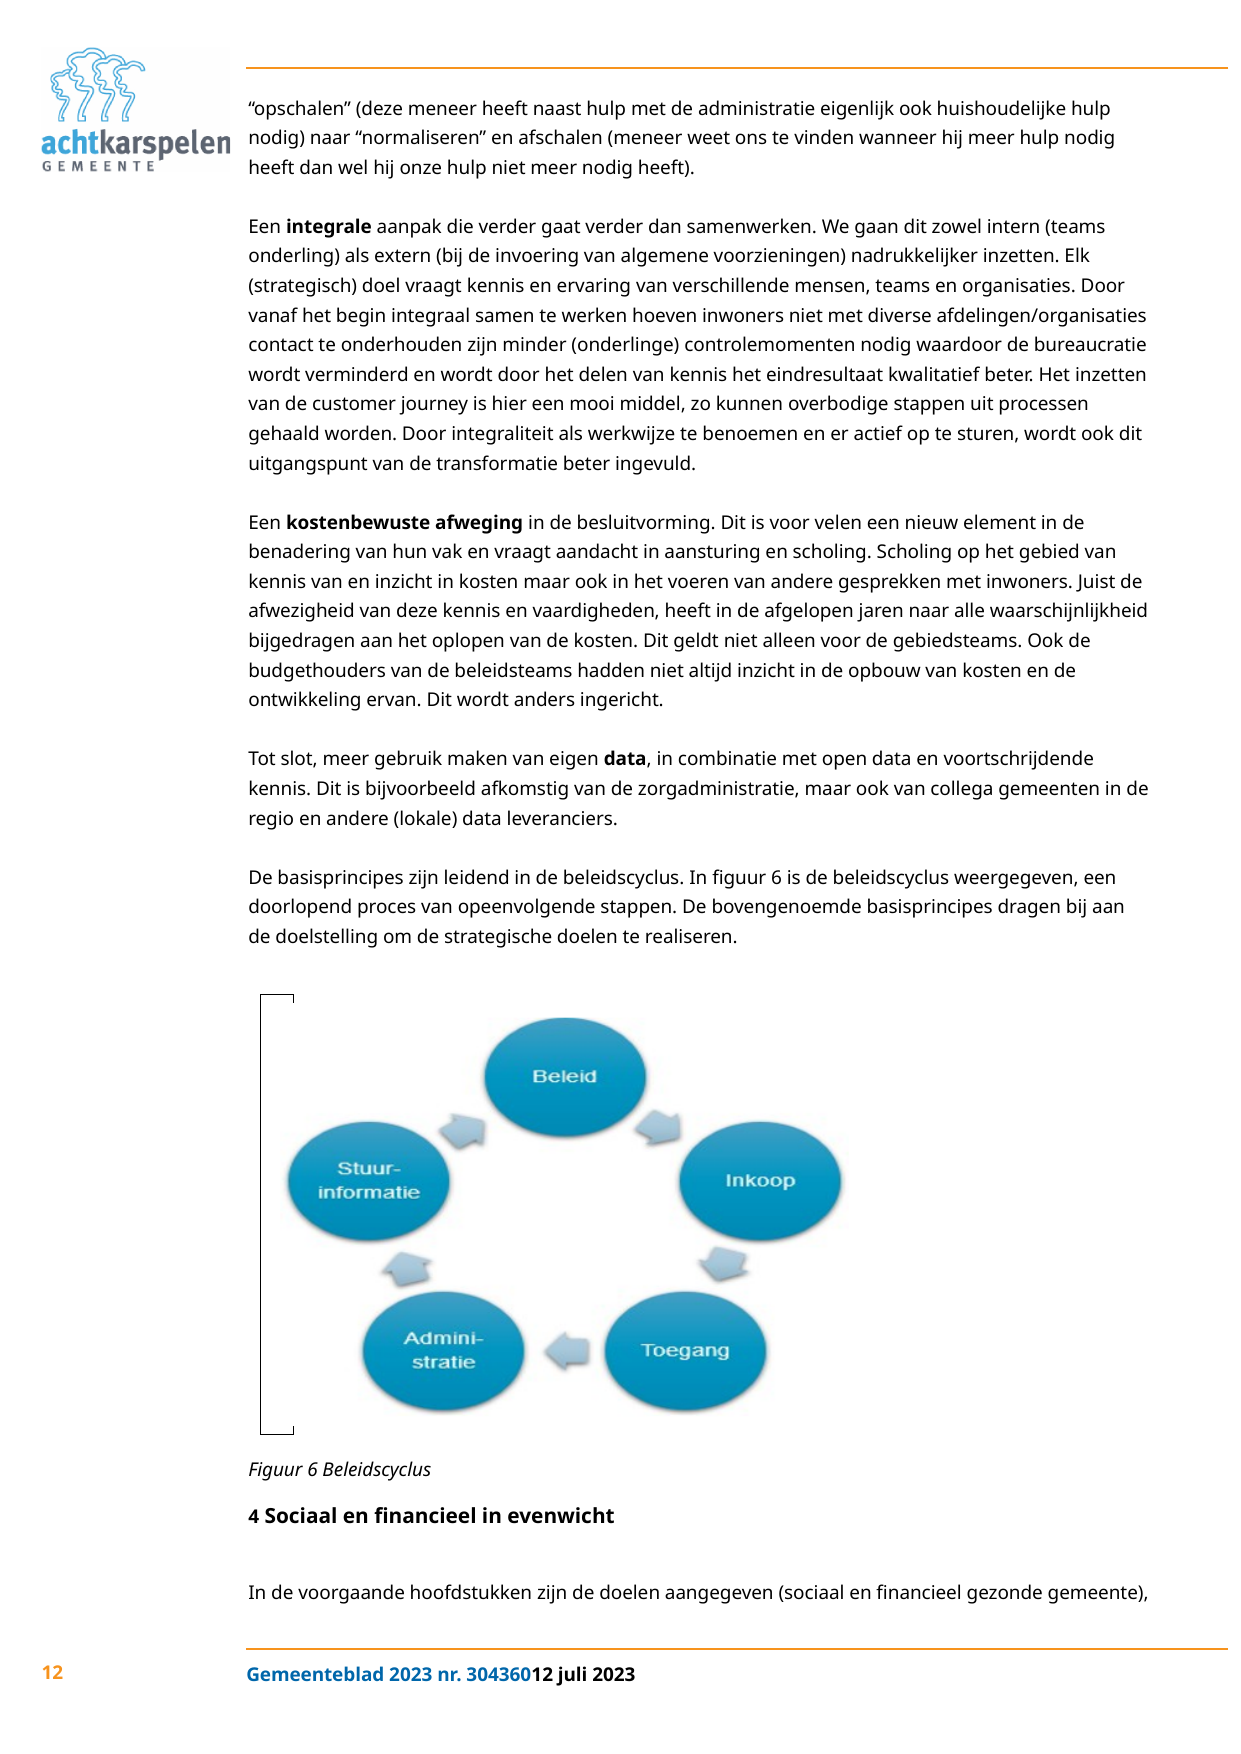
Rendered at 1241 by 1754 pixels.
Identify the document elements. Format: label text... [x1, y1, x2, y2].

text Tot slot, meer gebruik maken van eigen data, in combinatie met open data en voortschrijdende kennis. Dit is bijvoorbeeld afkomstig van de zorgadministratie, maar ook van collega gemeenten in de regio en andere (lokale) data leveranciers. [248, 746, 1152, 831]
text Figuur 6 Beleidscyclus [248, 1456, 1152, 1481]
text 4 Sociaal en financieel in evenwicht [248, 1501, 1152, 1530]
text De basisprincipes zijn leidend in de beleidscyclus. In figuur 6 is de beleidscyclus weergegeven, een doorlopend proces van opeenvolgende stappen. De bovengenoemde basisprincipes dragen bij aan de doelstelling om de strategische doelen te realiseren. [248, 864, 1152, 949]
text In de voorgaande hoofdstukken zijn de doelen aangegeven (sociaal en financieel gezonde gemeente), [248, 1579, 1152, 1605]
picture [41, 47, 231, 172]
picture [268, 1003, 860, 1426]
text “opschalen” (deze meneer heeft naast hulp met de administratie eigenlijk ook huishoudelijke hulp nodig) naar “normaliseren” en afschalen (meneer weet ons te vinden wanneer hij meer hulp nodig heeft dan wel hij onze hulp niet meer nodig heeft). [248, 95, 1152, 180]
text Een integrale aanpak die verder gaat verder dan samenwerken. We gaan dit zowel intern (teams onderling) als extern (bij de invoering van algemene voorzieningen) nadrukkelijker inzetten. Elk (strategisch) doel vraagt kennis en ervaring van verschillende mensen, teams en organisaties. Door vanaf het begin integraal samen te werken hoeven inwoners niet met diverse afdelingen/organisaties contact te onderhouden zijn minder (onderlinge) controlemomenten nodig waardoor de bureaucratie wordt verminderd en wordt door het delen van kennis het eindresultaat kwalitatief beter. Het inzetten van de customer journey is hier een mooi middel, zo kunnen overbodige stappen uit processen gehaald worden. Door integraliteit als werkwijze te benoemen en er actief op te sturen, wordt ook dit uitgangspunt van de transformatie beter ingevuld. [248, 213, 1152, 476]
text Een kostenbewuste afweging in de besluitvorming. Dit is voor velen een nieuw element in de benadering van hun vak en vraagt aandacht in aansturing en scholing. Scholing op het gebied van kennis van en inzicht in kosten maar ook in het voeren van andere gesprekken met inwoners. Juist de afwezigheid van deze kennis en vaardigheden, heeft in de afgelopen jaren naar alle waarschijnlijkheid bijgedragen aan het oplopen van de kosten. Dit geldt niet alleen voor de gebiedsteams. Ook de budgethouders van de beleidsteams hadden niet altijd inzicht in de opbouw van kosten en de ontwikkeling ervan. Dit wordt anders ingericht. [248, 509, 1152, 712]
